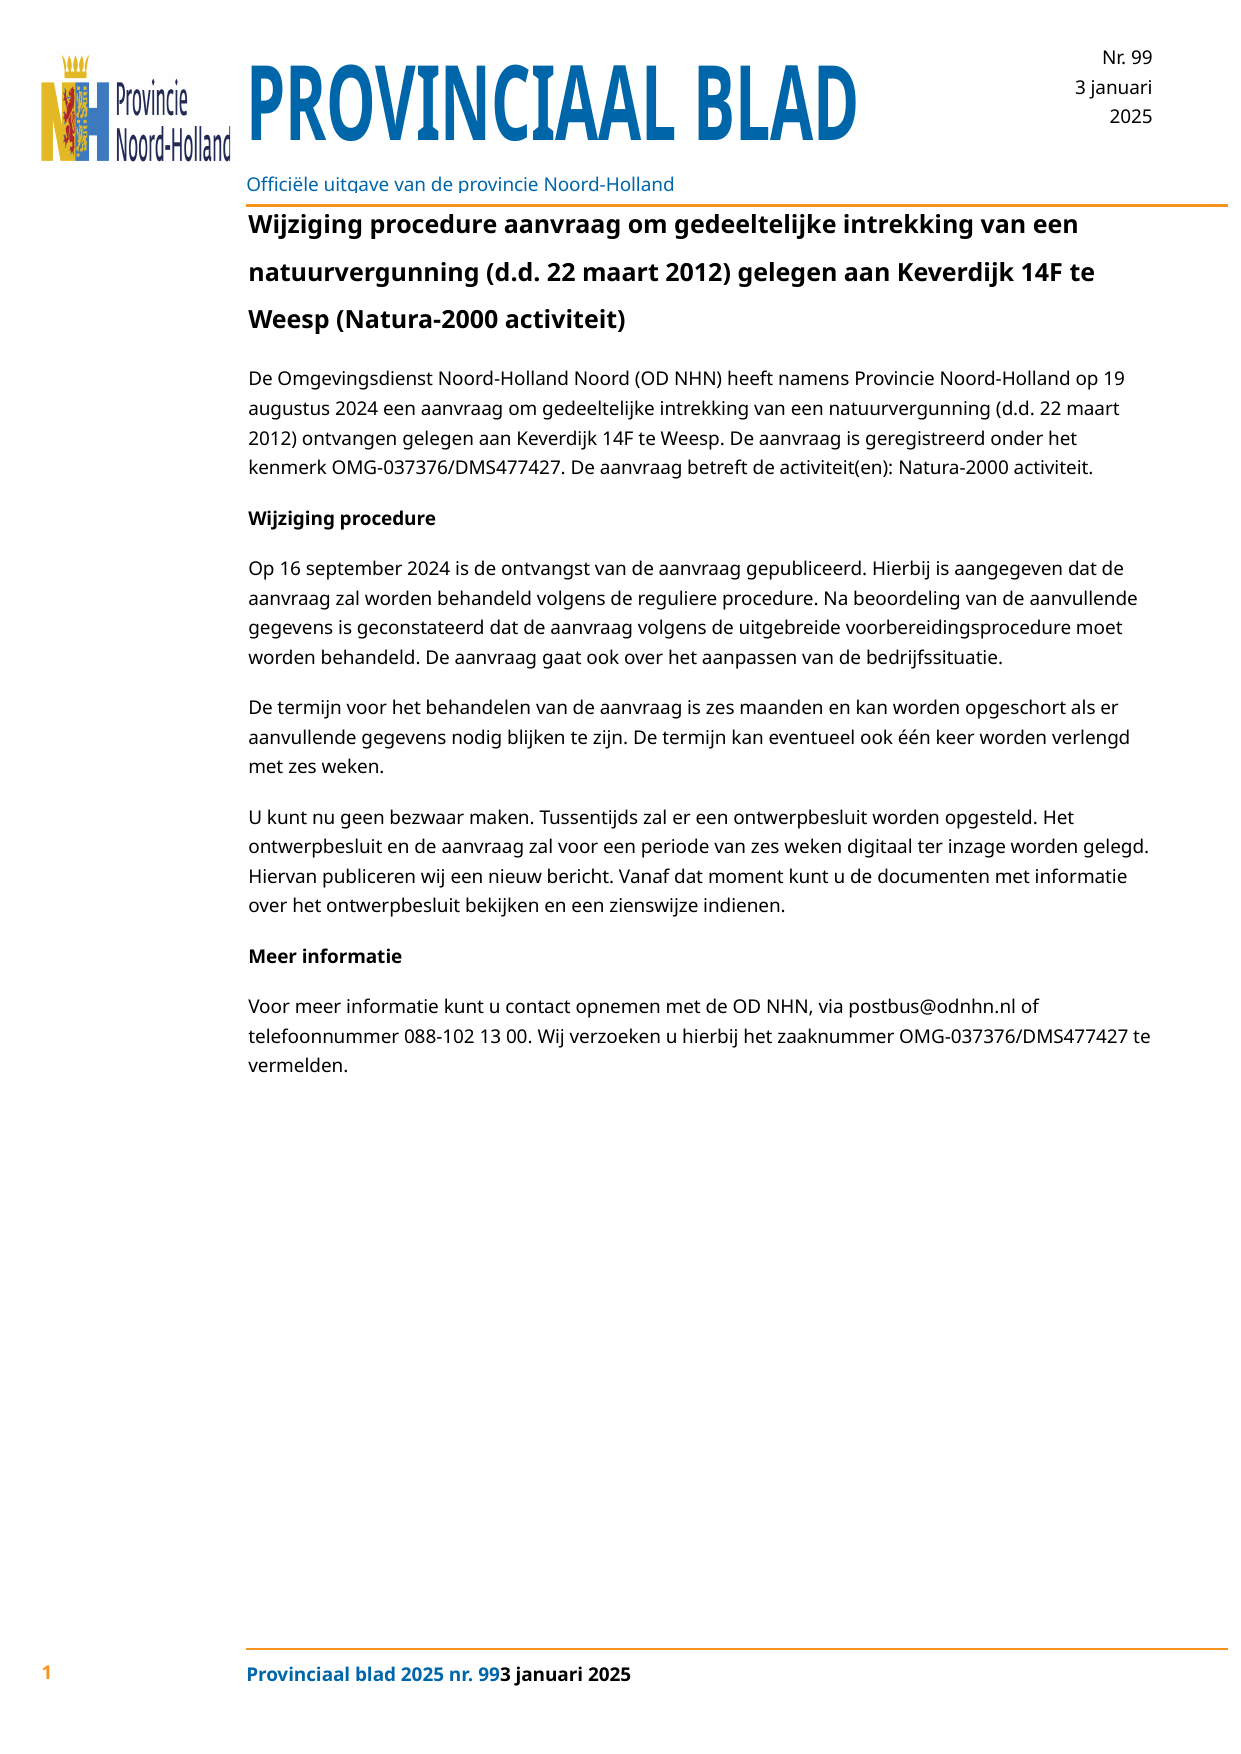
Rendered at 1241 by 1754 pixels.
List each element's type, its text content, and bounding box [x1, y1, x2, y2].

text Wijziging procedure aanvraag om gedeeltelijke intrekking van een natuurvergunning (d.d. 22 maart 2012) gelegen aan Keverdijk 14F te Weesp (Natura-2000 activiteit) [248, 207, 1152, 336]
text Wijziging procedure [248, 505, 1152, 530]
picture [41, 47, 231, 172]
text Meer informatie [248, 943, 1152, 969]
text Op 16 september 2024 is de ontvangst van de aanvraag gepubliceerd. Hierbij is aangegeven dat de aanvraag zal worden behandeld volgens de reguliere procedure. Na beoordeling van de aanvullende gegevens is geconstateerd dat de aanvraag volgens de uitgebreide voorbereidingsprocedure moet worden behandeld. De aanvraag gaat ook over het aanpassen van de bedrijfssituatie. [248, 555, 1152, 669]
text U kunt nu geen bezwaar maken. Tussentijds zal er een ontwerpbesluit worden opgesteld. Het ontwerpbesluit en de aanvraag zal voor een periode van zes weken digitaal ter inzage worden gelegd. Hiervan publiceren wij een nieuw bericht. Vanaf dat moment kunt u de documenten met informatie over het ontwerpbesluit bekijken en een zienswijze indienen. [248, 804, 1152, 918]
text De termijn voor het behandelen van de aanvraag is zes maanden en kan worden opgeschort als er aanvullende gegevens nodig blijken te zijn. De termijn kan eventueel ook één keer worden verlengd met zes weken. [248, 694, 1152, 779]
text De Omgevingsdienst Noord-Holland Noord (OD NHN) heeft namens Provincie Noord-Holland op 19 augustus 2024 een aanvraag om gedeeltelijke intrekking van een natuurvergunning (d.d. 22 maart 2012) ontvangen gelegen aan Keverdijk 14F te Weesp. De aanvraag is geregistreerd onder het kenmerk OMG-037376/DMS477427. De aanvraag betreft de activiteit(en): Natura-2000 activiteit. [248, 366, 1152, 480]
text Voor meer informatie kunt u contact opnemen met de OD NHN, via postbus@odnhn.nl of telefoonnummer 088-102 13 00. Wij verzoeken u hierbij het zaaknummer OMG-037376/DMS477427 te vermelden. [248, 993, 1152, 1078]
